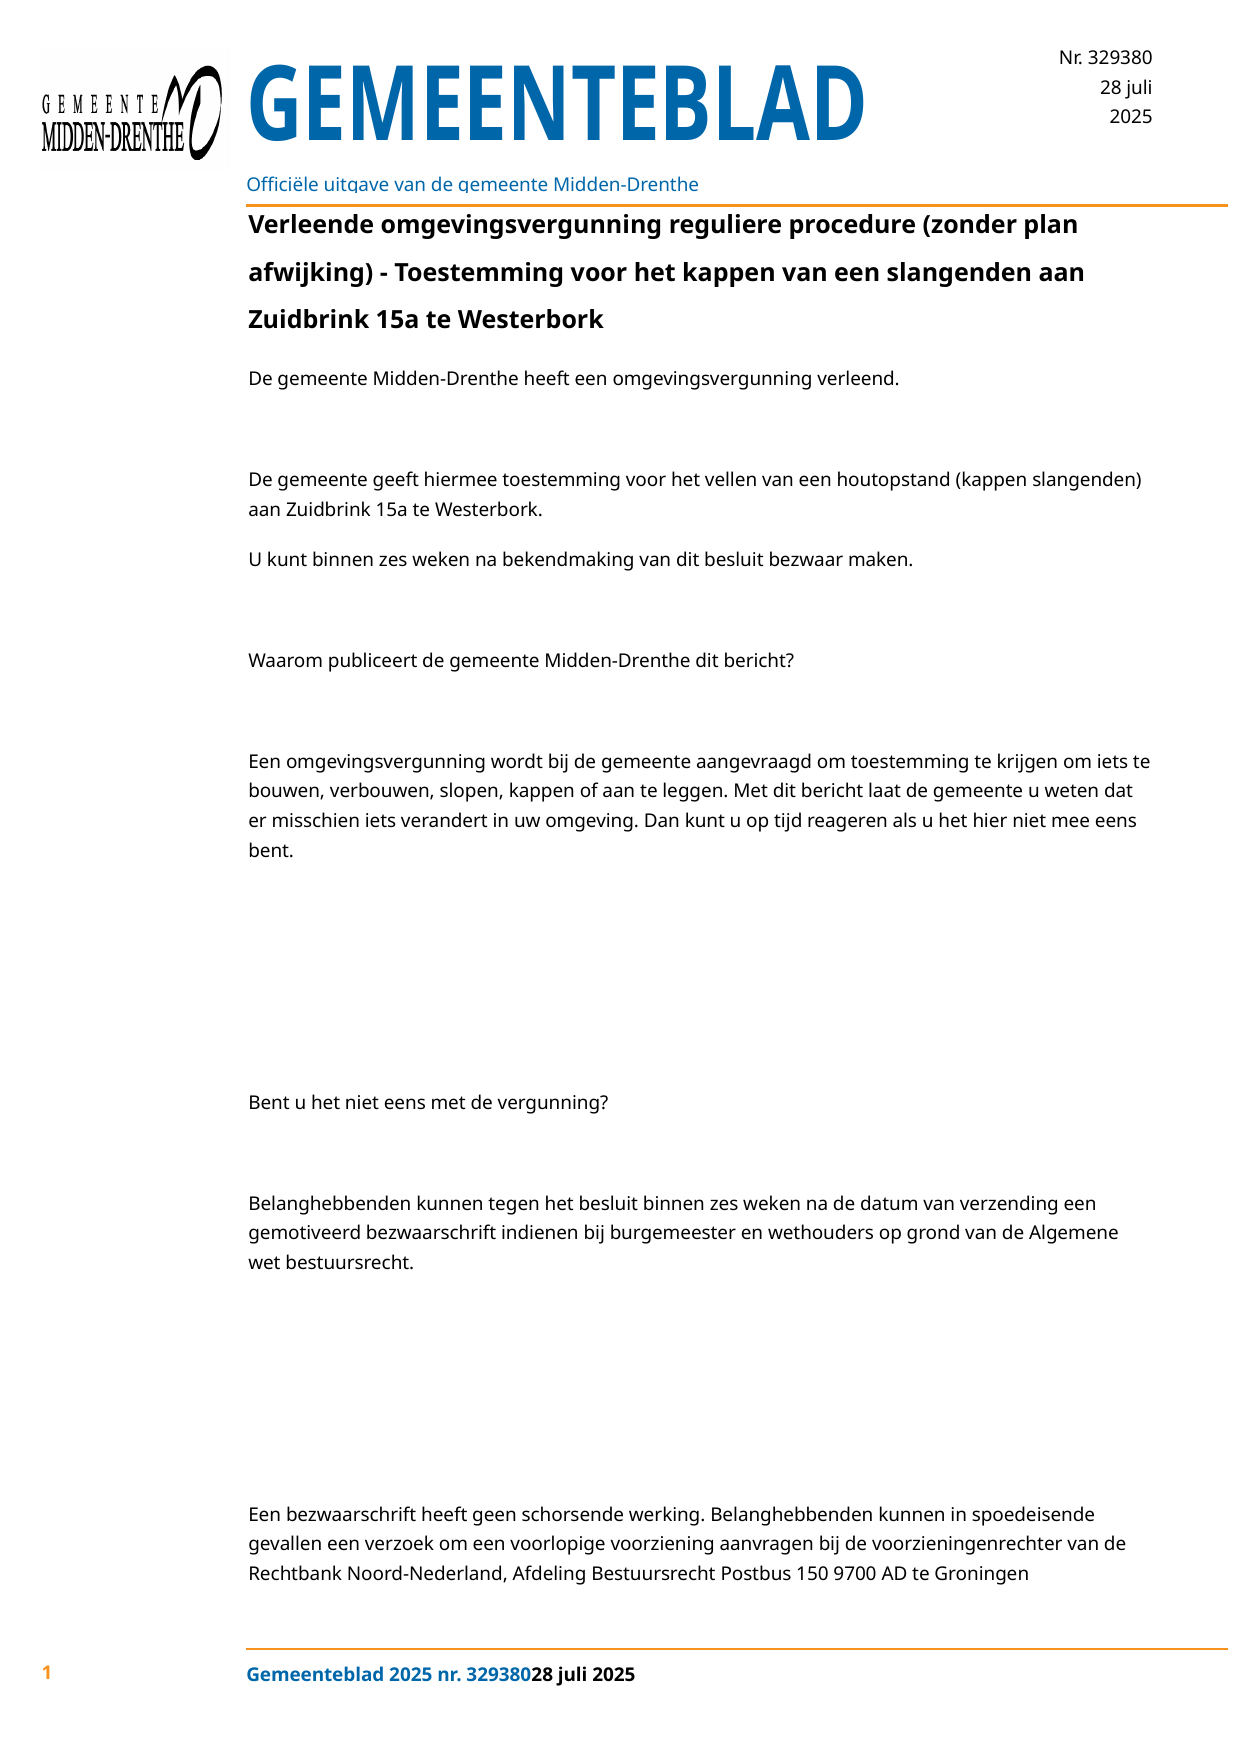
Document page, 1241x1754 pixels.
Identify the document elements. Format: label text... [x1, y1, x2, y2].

text Waarom publiceert de gemeente Midden-Drenthe dit bericht? [248, 647, 1152, 673]
picture [41, 47, 231, 172]
text Belanghebbenden kunnen tegen het besluit binnen zes weken na de datum van verzending een gemotiveerd bezwaarschrift indienen bij burgemeester en wethouders op grond van de Algemene wet bestuursrecht. [248, 1190, 1152, 1274]
text Een omgevingsvergunning wordt bij de gemeente aangevraagd om toestemming te krijgen om iets te bouwen, verbouwen, slopen, kappen of aan te leggen. Met dit bericht laat de gemeente u weten dat er misschien iets verandert in uw omgeving. Dan kunt u op tijd reageren als u het hier niet mee eens bent. [248, 748, 1152, 862]
text Bent u het niet eens met de vergunning? [248, 1089, 1152, 1114]
text De gemeente Midden-Drenthe heeft een omgevingsvergunning verleend. [248, 366, 1152, 391]
text Een bezwaarschrift heeft geen schorsende werking. Belanghebbenden kunnen in spoedeisende gevallen een verzoek om een voorlopige voorziening aanvragen bij de voorzieningenrechter van de Rechtbank Noord-Nederland, Afdeling Bestuursrecht Postbus 150 9700 AD te Groningen [248, 1501, 1152, 1586]
text U kunt binnen zes weken na bekendmaking van dit besluit bezwaar maken. [248, 546, 1152, 572]
text De gemeente geeft hiermee toestemming voor het vellen van een houtopstand (kappen slangenden) aan Zuidbrink 15a te Westerbork. [248, 466, 1152, 522]
text Verleende omgevingsvergunning reguliere procedure (zonder plan afwijking) - Toestemming voor het kappen van een slangenden aan Zuidbrink 15a te Westerbork [248, 207, 1152, 336]
